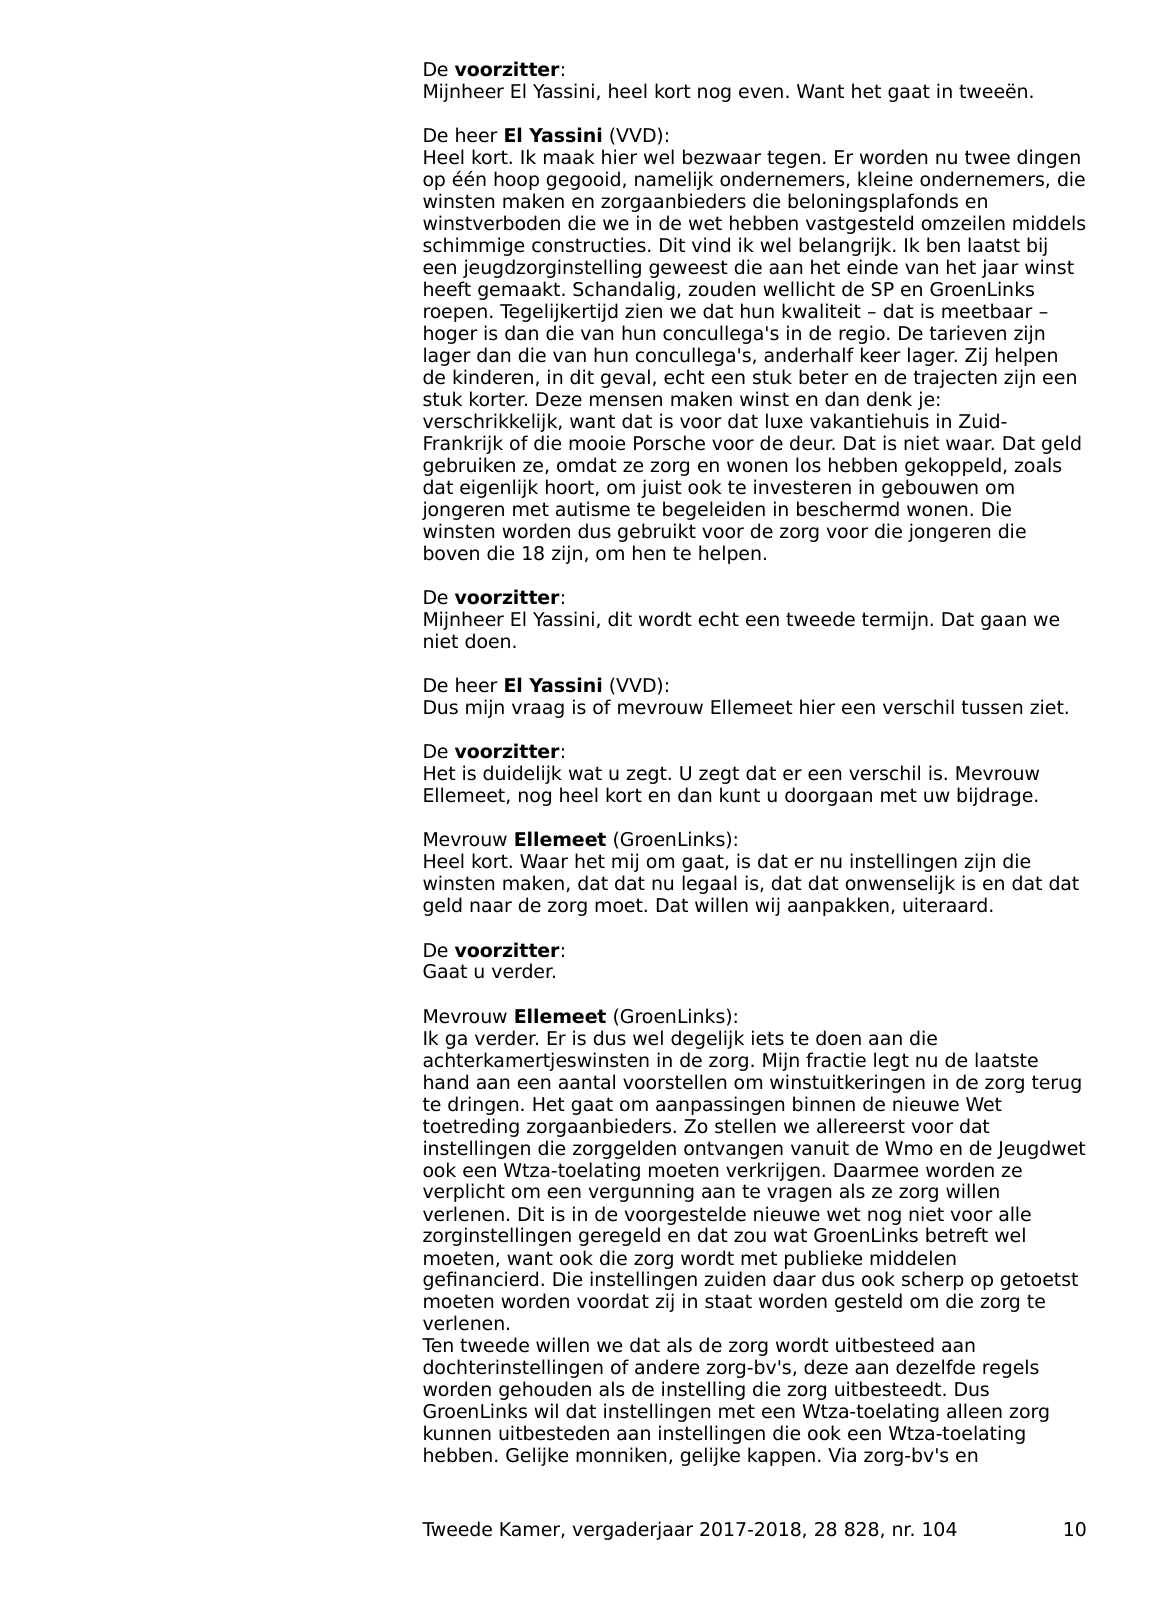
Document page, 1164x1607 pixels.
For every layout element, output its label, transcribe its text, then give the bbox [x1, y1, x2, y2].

text Mevrouw Ellemeet (GroenLinks): [422, 829, 1087, 851]
text Ik ga verder. Er is dus wel degelijk iets te doen aan die achterkamertjeswinsten in de zorg. Mijn fractie legt nu de laatste hand aan een aantal voorstellen om winstuitkeringen in de zorg terug te dringen. Het gaat om aanpassingen binnen de nieuwe Wet toetreding zorgaanbieders. Zo stellen we allereerst voor dat instellingen die zorggelden ontvangen vanuit de Wmo en de Jeugdwet ook een Wtza-toelating moeten verkrijgen. Daarmee worden ze verplicht om een vergunning aan te vragen als ze zorg willen verlenen. Dit is in de voorgestelde nieuwe wet nog niet voor alle zorginstellingen geregeld en dat zou wat GroenLinks betreft wel moeten, want ook die zorg wordt met publieke middelen gefinancierd. Die instellingen zuiden daar dus ook scherp op getoetst moeten worden voordat zij in staat worden gesteld om die zorg te verlenen. [422, 1028, 1087, 1335]
text Ten tweede willen we dat als de zorg wordt uitbesteed aan dochterinstellingen of andere zorg-bv's, deze aan dezelfde regels worden gehouden als de instelling die zorg uitbesteedt. Dus GroenLinks wil dat instellingen met een Wtza-toelating alleen zorg kunnen uitbesteden aan instellingen die ook een Wtza-toelating hebben. Gelijke monniken, gelijke kappen. Via zorg-bv's en [422, 1335, 1087, 1467]
text Mijnheer El Yassini, heel kort nog even. Want het gaat in tweeën. [422, 81, 1087, 103]
text Dus mijn vraag is of mevrouw Ellemeet hier een verschil tussen ziet. [422, 697, 1087, 719]
text Heel kort. Waar het mij om gaat, is dat er nu instellingen zijn die winsten maken, dat dat nu legaal is, dat dat onwenselijk is en dat dat geld naar de zorg moet. Dat willen wij aanpakken, uiteraard. [422, 851, 1087, 917]
text De heer El Yassini (VVD): [422, 125, 1087, 147]
text De voorzitter: [422, 587, 1087, 609]
text Gaat u verder. [422, 961, 1087, 983]
text De heer El Yassini (VVD): [422, 675, 1087, 697]
text Mijnheer El Yassini, dit wordt echt een tweede termijn. Dat gaan we niet doen. [422, 609, 1087, 653]
text Heel kort. Ik maak hier wel bezwaar tegen. Er worden nu twee dingen op één hoop gegooid, namelijk ondernemers, kleine ondernemers, die winsten maken en zorgaanbieders die beloningsplafonds en winstverboden die we in de wet hebben vastgesteld omzeilen middels schimmige constructies. Dit vind ik wel belangrijk. Ik ben laatst bij een jeugdzorginstelling geweest die aan het einde van het jaar winst heeft gemaakt. Schandalig, zouden wellicht de SP en GroenLinks roepen. Tegelijkertijd zien we dat hun kwaliteit – dat is meetbaar – hoger is dan die van hun concullega's in de regio. De tarieven zijn lager dan die van hun concullega's, anderhalf keer lager. Zij helpen de kinderen, in dit geval, echt een stuk beter en de trajecten zijn een stuk korter. Deze mensen maken winst en dan denk je: verschrikkelijk, want dat is voor dat luxe vakantiehuis in Zuid-Frankrijk of die mooie Porsche voor de deur. Dat is niet waar. Dat geld gebruiken ze, omdat ze zorg en wonen los hebben gekoppeld, zoals dat eigenlijk hoort, om juist ook te investeren in gebouwen om jongeren met autisme te begeleiden in beschermd wonen. Die winsten worden dus gebruikt voor de zorg voor die jongeren die boven die 18 zijn, om hen te helpen. [422, 147, 1087, 565]
text De voorzitter: [422, 59, 1087, 81]
text De voorzitter: [422, 939, 1087, 961]
text Mevrouw Ellemeet (GroenLinks): [422, 1006, 1087, 1028]
text De voorzitter: [422, 741, 1087, 763]
text Het is duidelijk wat u zegt. U zegt dat er een verschil is. Mevrouw Ellemeet, nog heel kort en dan kunt u doorgaan met uw bijdrage. [422, 763, 1087, 807]
